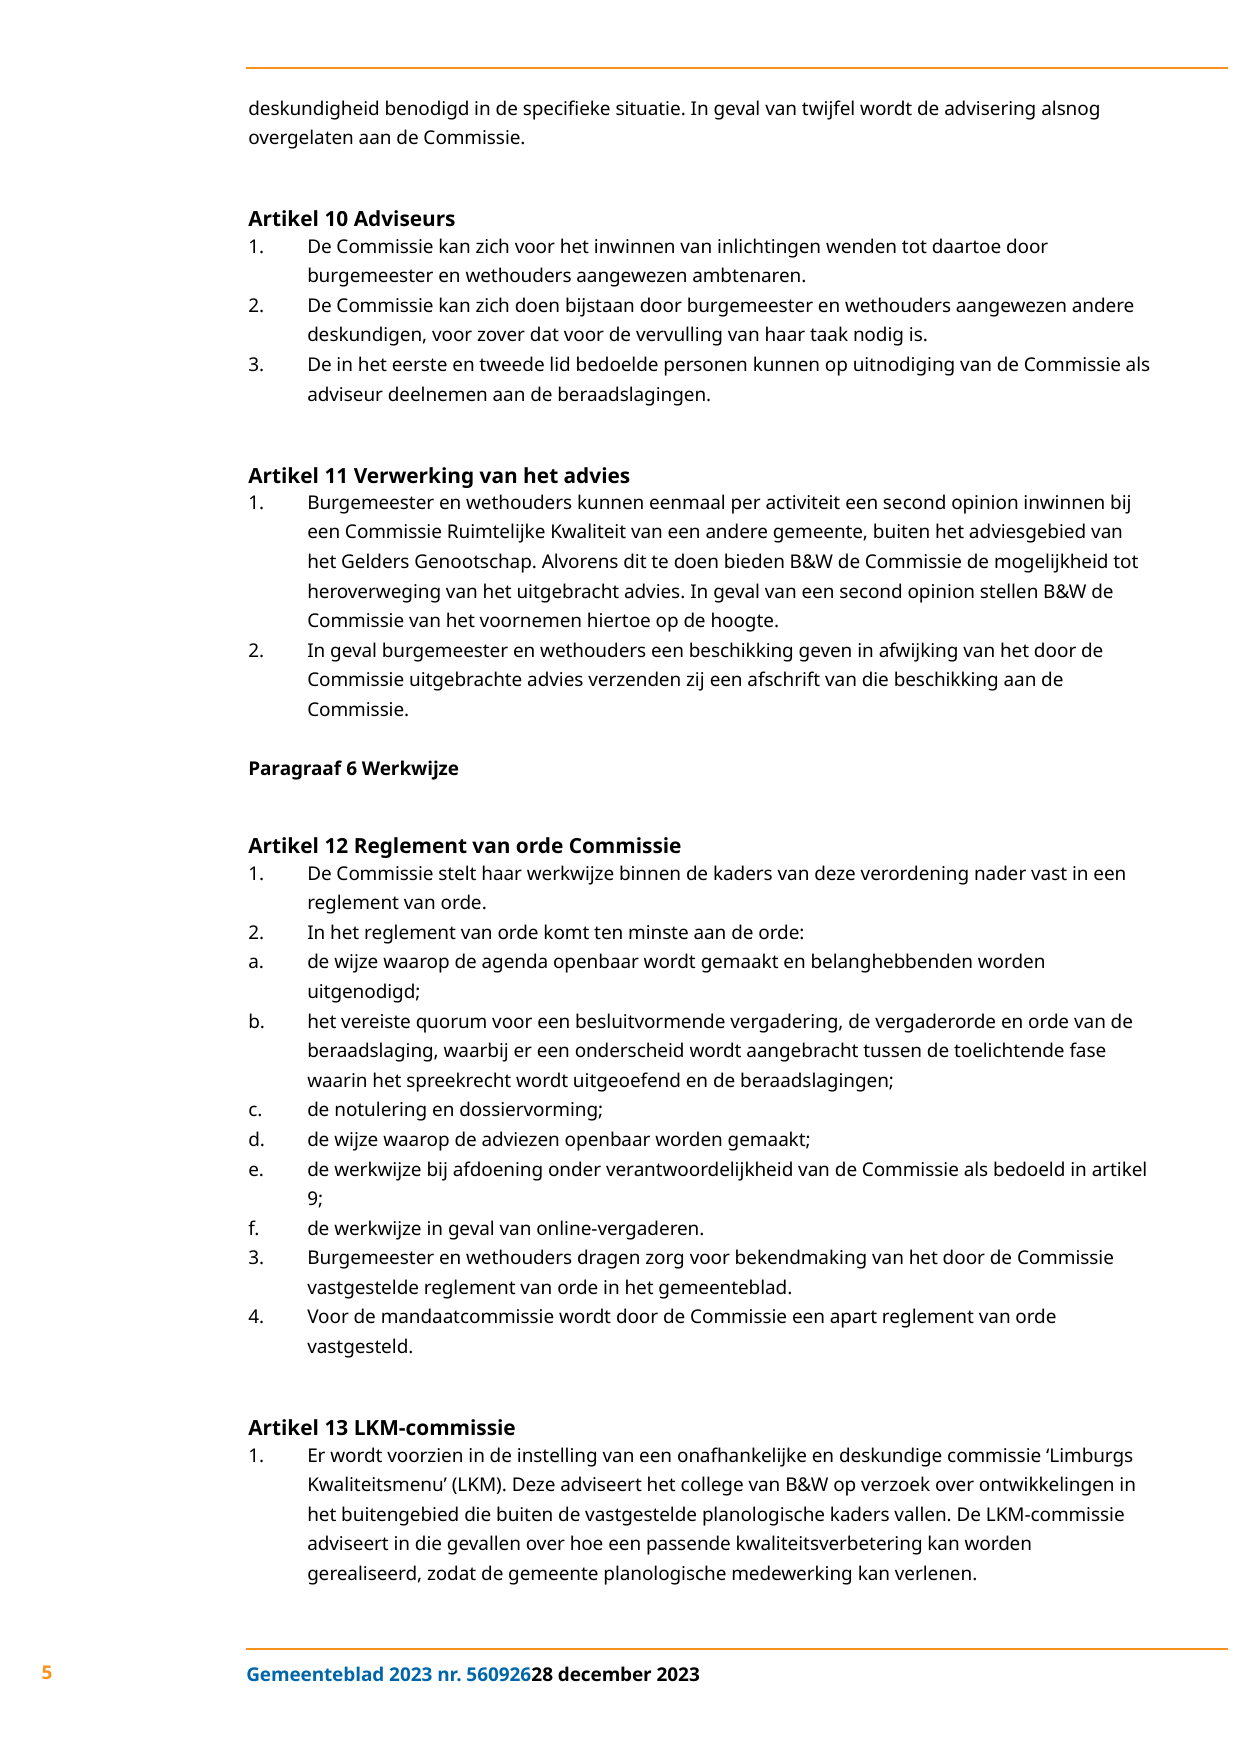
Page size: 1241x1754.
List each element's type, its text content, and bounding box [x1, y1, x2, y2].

list De Commissie stelt haar werkwijze binnen de kaders van deze verordening nader vast in een reglement van orde. [248, 860, 1152, 915]
list de werkwijze bij afdoening onder verantwoordelijkheid van de Commissie als bedoeld in artikel 9; [248, 1156, 1152, 1211]
text Artikel 13 LKM-commissie [248, 1413, 1152, 1442]
text Artikel 12 Reglement van orde Commissie [248, 832, 1152, 860]
list In geval burgemeester en wethouders een beschikking geven in afwijking van het door de Commissie uitgebrachte advies verzenden zij een afschrift van die beschikking aan de Commissie. [248, 637, 1152, 722]
list de notulering en dossiervorming; [248, 1097, 1152, 1122]
text overgelaten aan de Commissie. [248, 124, 1152, 150]
list De Commissie kan zich voor het inwinnen van inlichtingen wenden tot daartoe door burgemeester en wethouders aangewezen ambtenaren. [248, 233, 1152, 288]
text Artikel 10 Adviseurs [248, 204, 1152, 233]
list De in het eerste en tweede lid bedoelde personen kunnen op uitnodiging van de Commissie als adviseur deelnemen aan de beraadslagingen. [248, 351, 1152, 406]
text Artikel 11 Verwerking van het advies [248, 461, 1152, 489]
list de wijze waarop de adviezen openbaar worden gemaakt; [248, 1126, 1152, 1152]
text deskundigheid benodigd in de specifieke situatie. In geval van twijfel wordt de advisering alsnog [248, 95, 1152, 121]
list Burgemeester en wethouders dragen zorg voor bekendmaking van het door de Commissie vastgestelde reglement van orde in het gemeenteblad. [248, 1244, 1152, 1300]
list de wijze waarop de agenda openbaar wordt gemaakt en belanghebbenden worden uitgenodigd; [248, 949, 1152, 1004]
list In het reglement van orde komt ten minste aan de orde: [248, 919, 1152, 945]
text Paragraaf 6 Werkwijze [248, 755, 1152, 781]
list de werkwijze in geval van online-vergaderen. [248, 1215, 1152, 1241]
list het vereiste quorum voor een besluitvormende vergadering, de vergaderorde en orde van de beraadslaging, waarbij er een onderscheid wordt aangebracht tussen de toelichtende fase waarin het spreekrecht wordt uitgeoefend en de beraadslagingen; [248, 1008, 1152, 1093]
list Er wordt voorzien in de instelling van een onafhankelijke en deskundige commissie ‘Limburgs Kwaliteitsmenu’ (LKM). Deze adviseert het college van B&W op verzoek over ontwikkelingen in het buitengebied die buiten de vastgestelde planologische kaders vallen. De LKM-commissie adviseert in die gevallen over hoe een passende kwaliteitsverbetering kan worden gerealiseerd, zodat de gemeente planologische medewerking kan verlenen. [248, 1442, 1152, 1586]
list Voor de mandaatcommissie wordt door de Commissie een apart reglement van orde vastgesteld. [248, 1304, 1152, 1359]
picture [41, 47, 231, 172]
list Burgemeester en wethouders kunnen eenmaal per activiteit een second opinion inwinnen bij een Commissie Ruimtelijke Kwaliteit van een andere gemeente, buiten het adviesgebied van het Gelders Genootschap. Alvorens dit te doen bieden B&W de Commissie de mogelijkheid tot heroverweging van het uitgebracht advies. In geval van een second opinion stellen B&W de Commissie van het voornemen hiertoe op de hoogte. [248, 489, 1152, 633]
list De Commissie kan zich doen bijstaan door burgemeester en wethouders aangewezen andere deskundigen, voor zover dat voor de vervulling van haar taak nodig is. [248, 292, 1152, 347]
